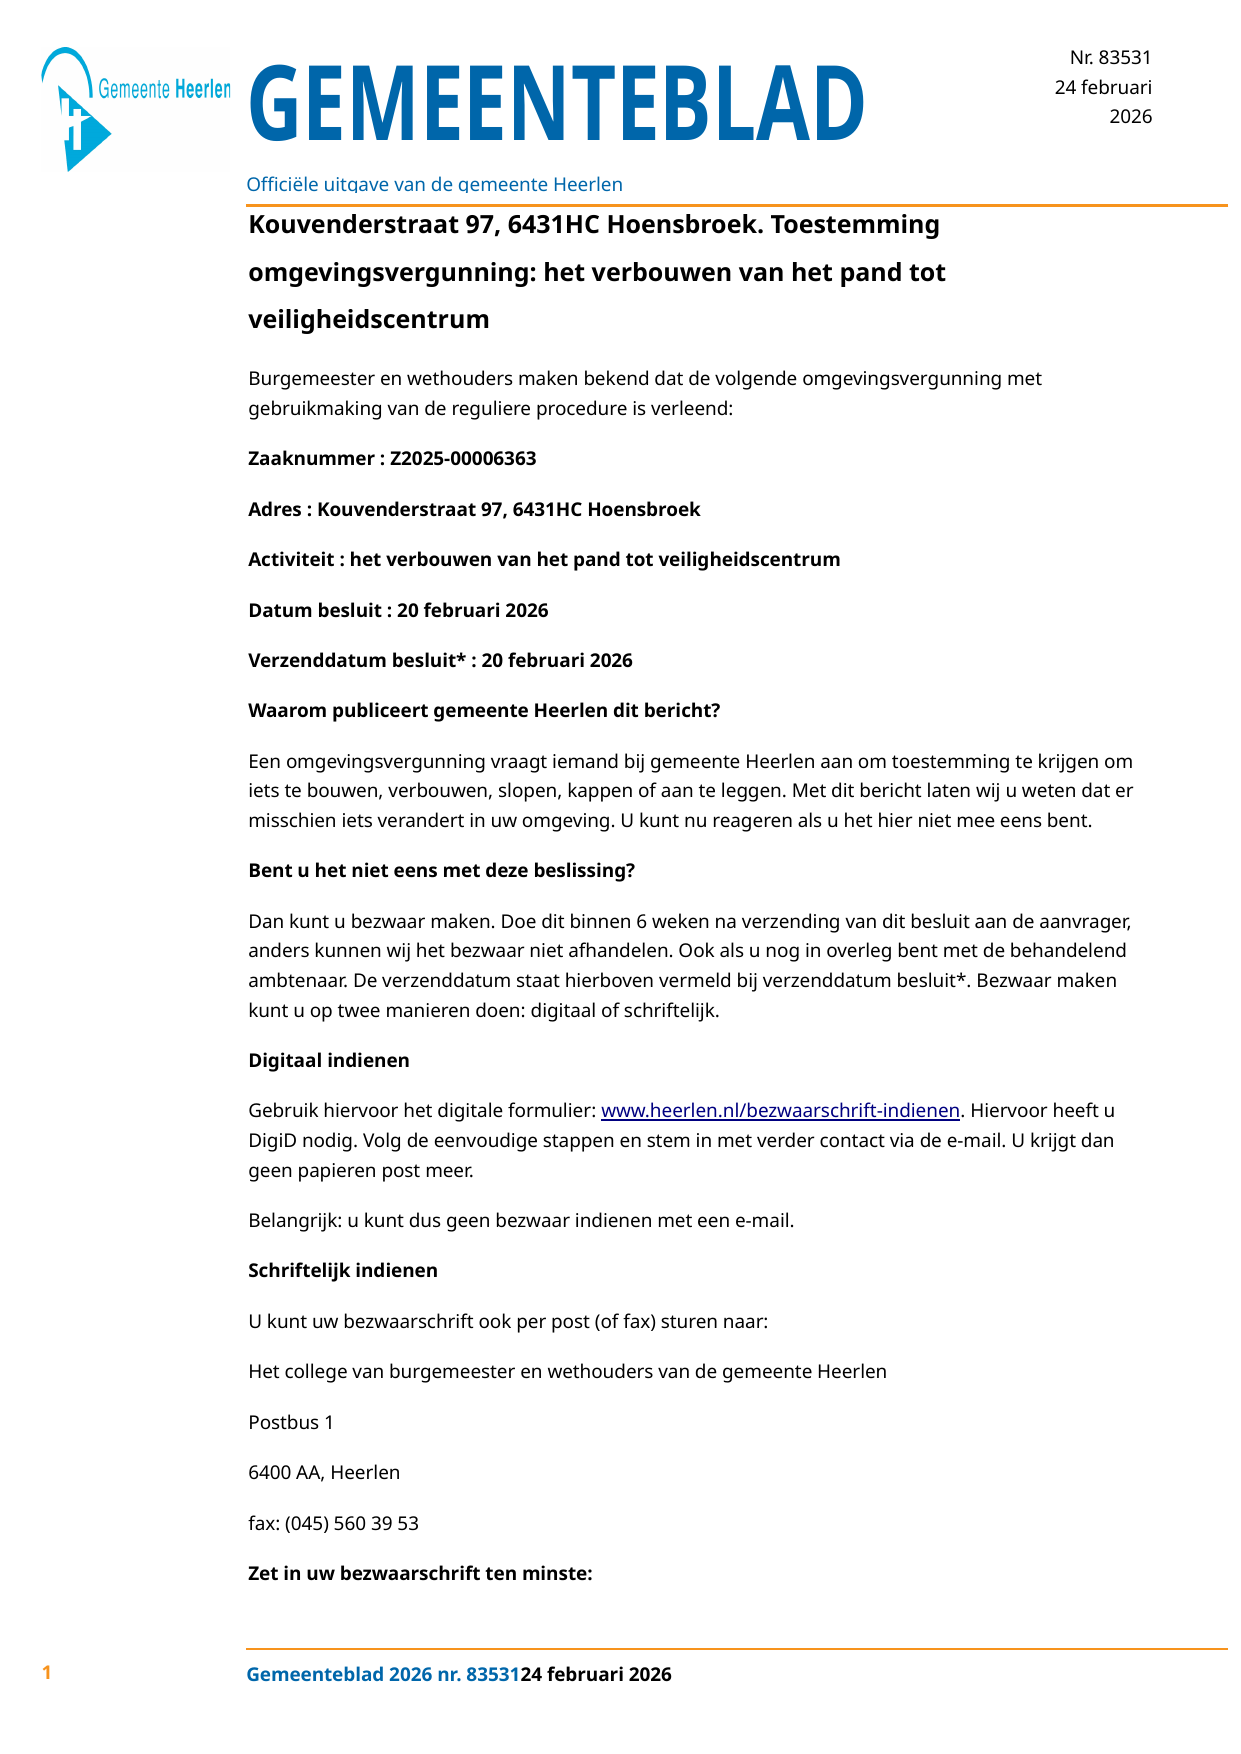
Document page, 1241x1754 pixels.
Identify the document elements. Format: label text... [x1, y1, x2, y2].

text Activiteit : het verbouwen van het pand tot veiligheidscentrum [248, 546, 1152, 572]
text Verzenddatum besluit* : 20 februari 2026 [248, 647, 1152, 673]
text Bent u het niet eens met deze beslissing? [248, 858, 1152, 883]
text Adres : Kouvenderstraat 97, 6431HC Hoensbroek [248, 496, 1152, 522]
text Burgemeester en wethouders maken bekend dat de volgende omgevingsvergunning met gebruikmaking van de reguliere procedure is verleend: [248, 366, 1152, 421]
text Datum besluit : 20 februari 2026 [248, 597, 1152, 622]
picture [41, 47, 59, 70]
picture [41, 47, 231, 172]
text 6400 AA, Heerlen [248, 1459, 1152, 1485]
text Dan kunt u bezwaar maken. Doe dit binnen 6 weken na verzending van dit besluit aan de aanvrager, anders kunnen wij het bezwaar niet afhandelen. Ook als u nog in overleg bent met de behandelend ambtenaar. De verzenddatum staat hierboven vermeld bij verzenddatum besluit*. Bezwaar maken kunt u op twee manieren doen: digitaal of schriftelijk. [248, 908, 1152, 1022]
text Het college van burgemeester en wethouders van de gemeente Heerlen [248, 1358, 1152, 1384]
text Digitaal indienen [248, 1047, 1152, 1073]
text Waarom publiceert gemeente Heerlen dit bericht? [248, 698, 1152, 723]
text Gebruik hiervoor het digitale formulier: www.heerlen.nl/bezwaarschrift-indienen. Hiervoor heeft u DigiD nodig. Volg de eenvoudige stappen en stem in met verder contact via de e-mail. U krijgt dan geen papieren post meer. [248, 1098, 1152, 1182]
text Zaaknummer : Z2025-00006363 [248, 446, 1152, 471]
text Belangrijk: u kunt dus geen bezwaar indienen met een e-mail. [248, 1207, 1152, 1233]
text fax: (045) 560 39 53 [248, 1510, 1152, 1535]
text Kouvenderstraat 97, 6431HC Hoensbroek. Toestemming omgevingsvergunning: het verbouwen van het pand tot veiligheidscentrum [248, 207, 1152, 336]
text U kunt uw bezwaarschrift ook per post (of fax) sturen naar: [248, 1308, 1152, 1334]
text Zet in uw bezwaarschrift ten minste: [248, 1560, 1152, 1586]
text Postbus 1 [248, 1409, 1152, 1434]
text Een omgevingsvergunning vraagt iemand bij gemeente Heerlen aan om toestemming te krijgen om iets te bouwen, verbouwen, slopen, kappen of aan te leggen. Met dit bericht laten wij u weten dat er misschien iets verandert in uw omgeving. U kunt nu reageren als u het hier niet mee eens bent. [248, 748, 1152, 833]
text Schriftelijk indienen [248, 1258, 1152, 1283]
